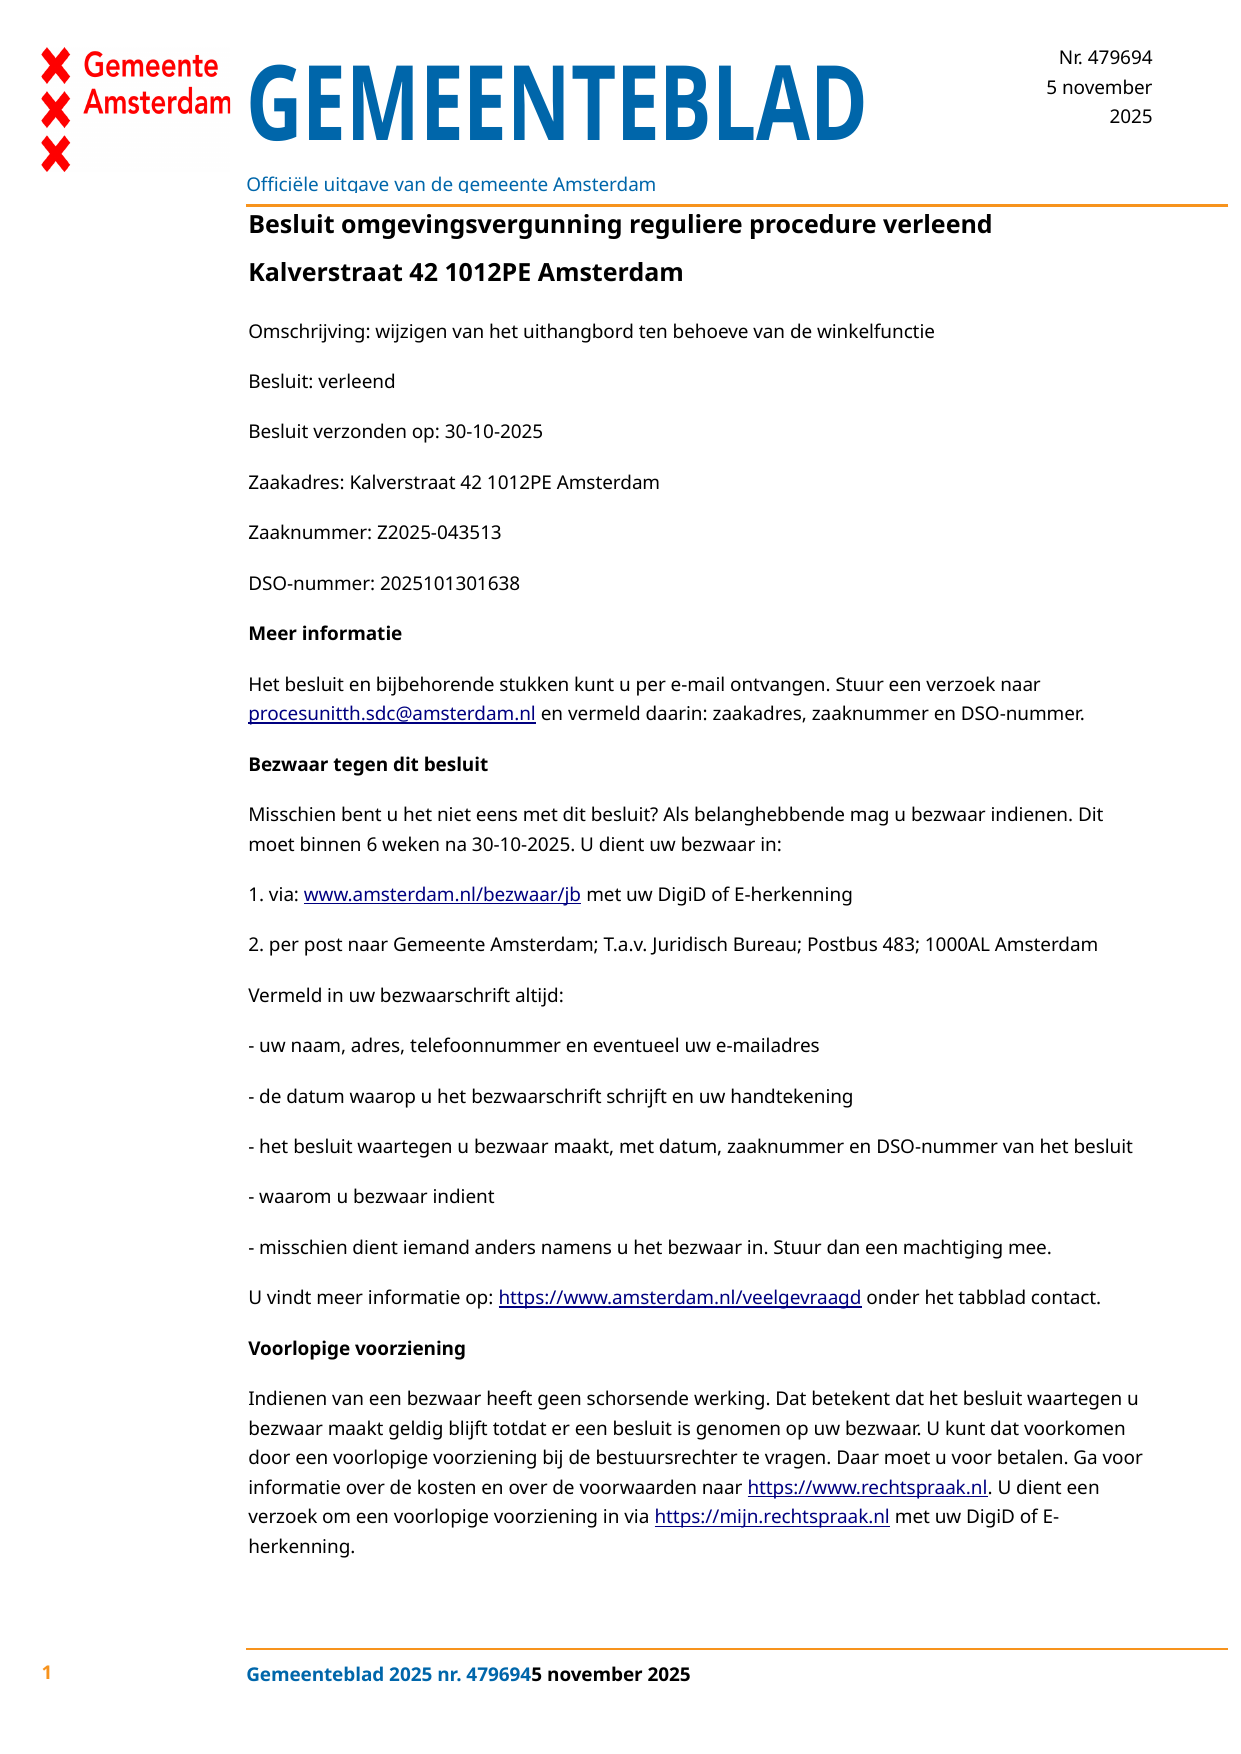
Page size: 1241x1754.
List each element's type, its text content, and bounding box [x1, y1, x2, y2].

text Vermeld in uw bezwaarschrift altijd: [248, 982, 1152, 1008]
text Bezwaar tegen dit besluit [248, 751, 1152, 777]
text - het besluit waartegen u bezwaar maakt, met datum, zaaknummer en DSO-nummer van het besluit [248, 1133, 1152, 1159]
text Zaakadres: Kalverstraat 42 1012PE Amsterdam [248, 469, 1152, 495]
text Misschien bent u het niet eens met dit besluit? Als belanghebbende mag u bezwaar indienen. Dit moet binnen 6 weken na 30-10-2025. U dient uw bezwaar in: [248, 801, 1152, 857]
text Besluit: verleend [248, 368, 1152, 394]
text Indienen van een bezwaar heeft geen schorsende werking. Dat betekent dat het besluit waartegen u bezwaar maakt geldig blijft totdat er een besluit is genomen op uw bezwaar. U kunt dat voorkomen door een voorlopige voorziening bij de bestuursrechter te vragen. Daar moet u voor betalen. Ga voor informatie over de kosten en over de voorwaarden naar https://www.rechtspraak.nl. U dient een verzoek om een voorlopige voorziening in via https://mijn.rechtspraak.nl met uw DigiD of E-herkenning. [248, 1385, 1152, 1559]
picture [41, 47, 231, 172]
text - de datum waarop u het bezwaarschrift schrijft en uw handtekening [248, 1083, 1152, 1109]
text 2. per post naar Gemeente Amsterdam; T.a.v. Juridisch Bureau; Postbus 483; 1000AL Amsterdam [248, 932, 1152, 957]
text - waarom u bezwaar indient [248, 1184, 1152, 1209]
text Omschrijving: wijzigen van het uithangbord ten behoeve van de winkelfunctie [248, 318, 1152, 344]
text Het besluit en bijbehorende stukken kunt u per e-mail ontvangen. Stuur een verzoek naar procesunitth.sdc@amsterdam.nl en vermeld daarin: zaakadres, zaaknummer en DSO-nummer. [248, 671, 1152, 726]
text 1. via: www.amsterdam.nl/bezwaar/jb met uw DigiD of E-herkenning [248, 881, 1152, 907]
text U vindt meer informatie op: https://www.amsterdam.nl/veelgevraagd onder het tabblad contact. [248, 1284, 1152, 1310]
text Besluit verzonden op: 30-10-2025 [248, 419, 1152, 444]
text Besluit omgevingsvergunning reguliere procedure verleend Kalverstraat 42 1012PE Amsterdam [248, 207, 1152, 288]
text Zaaknummer: Z2025-043513 [248, 519, 1152, 545]
text Voorlopige voorziening [248, 1335, 1152, 1361]
text Meer informatie [248, 620, 1152, 646]
text DSO-nummer: 2025101301638 [248, 570, 1152, 596]
text - misschien dient iemand anders namens u het bezwaar in. Stuur dan een machtiging mee. [248, 1234, 1152, 1260]
text - uw naam, adres, telefoonnummer en eventueel uw e-mailadres [248, 1032, 1152, 1058]
